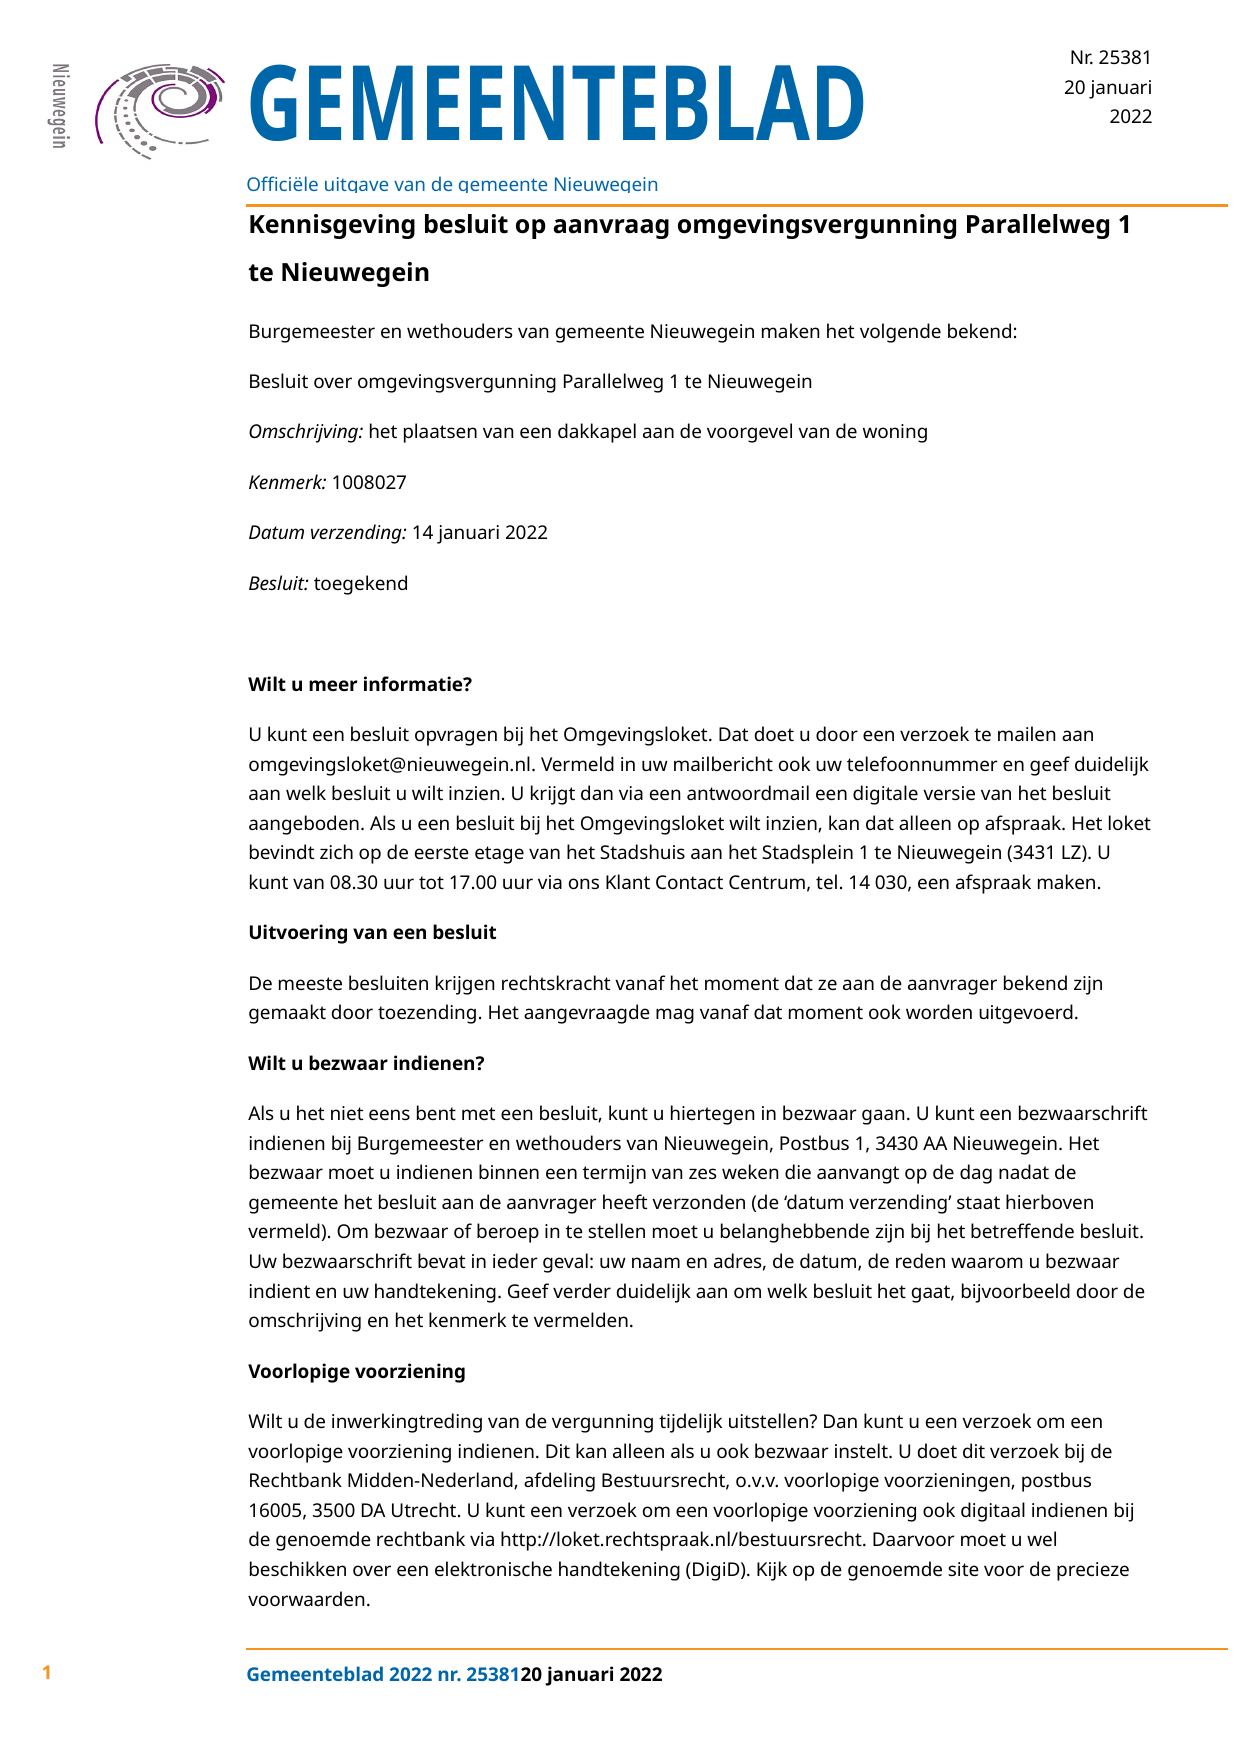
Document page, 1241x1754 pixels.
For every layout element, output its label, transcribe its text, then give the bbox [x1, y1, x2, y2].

text Kennisgeving besluit op aanvraag omgevingsvergunning Parallelweg 1 te Nieuwegein [248, 207, 1152, 288]
text Wilt u de inwerkingtreding van de vergunning tijdelijk uitstellen? Dan kunt u een verzoek om een voorlopige voorziening indienen. Dit kan alleen als u ook bezwaar instelt. U doet dit verzoek bij de Rechtbank Midden-Nederland, afdeling Bestuursrecht, o.v.v. voorlopige voorzieningen, postbus 16005, 3500 DA Utrecht. U kunt een verzoek om een voorlopige voorziening ook digitaal indienen bij de genoemde rechtbank via http://loket.rechtspraak.nl/bestuursrecht. Daarvoor moet u wel beschikken over een elektronische handtekening (DigiD). Kijk op de genoemde site voor de precieze voorwaarden. [248, 1408, 1152, 1612]
text U kunt een besluit opvragen bij het Omgevingsloket. Dat doet u door een verzoek te mailen aan omgevingsloket@nieuwegein.nl. Vermeld in uw mailbericht ook uw telefoonnummer en geef duidelijk aan welk besluit u wilt inzien. U krijgt dan via een antwoordmail een digitale versie van het besluit aangeboden. Als u een besluit bij het Omgevingsloket wilt inzien, kan dat alleen op afspraak. Het loket bevindt zich op de eerste etage van het Stadshuis aan het Stadsplein 1 te Nieuwegein (3431 LZ). U kunt van 08.30 uur tot 17.00 uur via ons Klant Contact Centrum, tel. 14 030, een afspraak maken. [248, 721, 1152, 895]
text Als u het niet eens bent met een besluit, kunt u hiertegen in bezwaar gaan. U kunt een bezwaarschrift indienen bij Burgemeester en wethouders van Nieuwegein, Postbus 1, 3430 AA Nieuwegein. Het bezwaar moet u indienen binnen een termijn van zes weken die aanvangt op de dag nadat de gemeente het besluit aan de aanvrager heeft verzonden (de ‘datum verzending’ staat hierboven vermeld). Om bezwaar of beroep in te stellen moet u belanghebbende zijn bij het betreffende besluit. Uw bezwaarschrift bevat in ieder geval: uw naam en adres, de datum, de reden waarom u bezwaar indient en uw handtekening. Geef verder duidelijk aan om welk besluit het gaat, bijvoorbeeld door de omschrijving en het kenmerk te vermelden. [248, 1100, 1152, 1333]
text De meeste besluiten krijgen rechtskracht vanaf het moment dat ze aan de aanvrager bekend zijn gemaakt door toezending. Het aangevraagde mag vanaf dat moment ook worden uitgevoerd. [248, 970, 1152, 1025]
text Kenmerk: 1008027 [248, 469, 1152, 495]
text Wilt u meer informatie? [248, 671, 1152, 697]
text Voorlopige voorziening [248, 1358, 1152, 1384]
text Besluit: toegekend [248, 570, 1152, 596]
text Omschrijving: het plaatsen van een dakkapel aan de voorgevel van de woning [248, 419, 1152, 444]
text Uitvoering van een besluit [248, 919, 1152, 945]
text Burgemeester en wethouders van gemeente Nieuwegein maken het volgende bekend: [248, 318, 1152, 344]
text Datum verzending: 14 januari 2022 [248, 519, 1152, 545]
picture [41, 47, 231, 172]
text Wilt u bezwaar indienen? [248, 1050, 1152, 1076]
text Besluit over omgevingsvergunning Parallelweg 1 te Nieuwegein [248, 368, 1152, 394]
